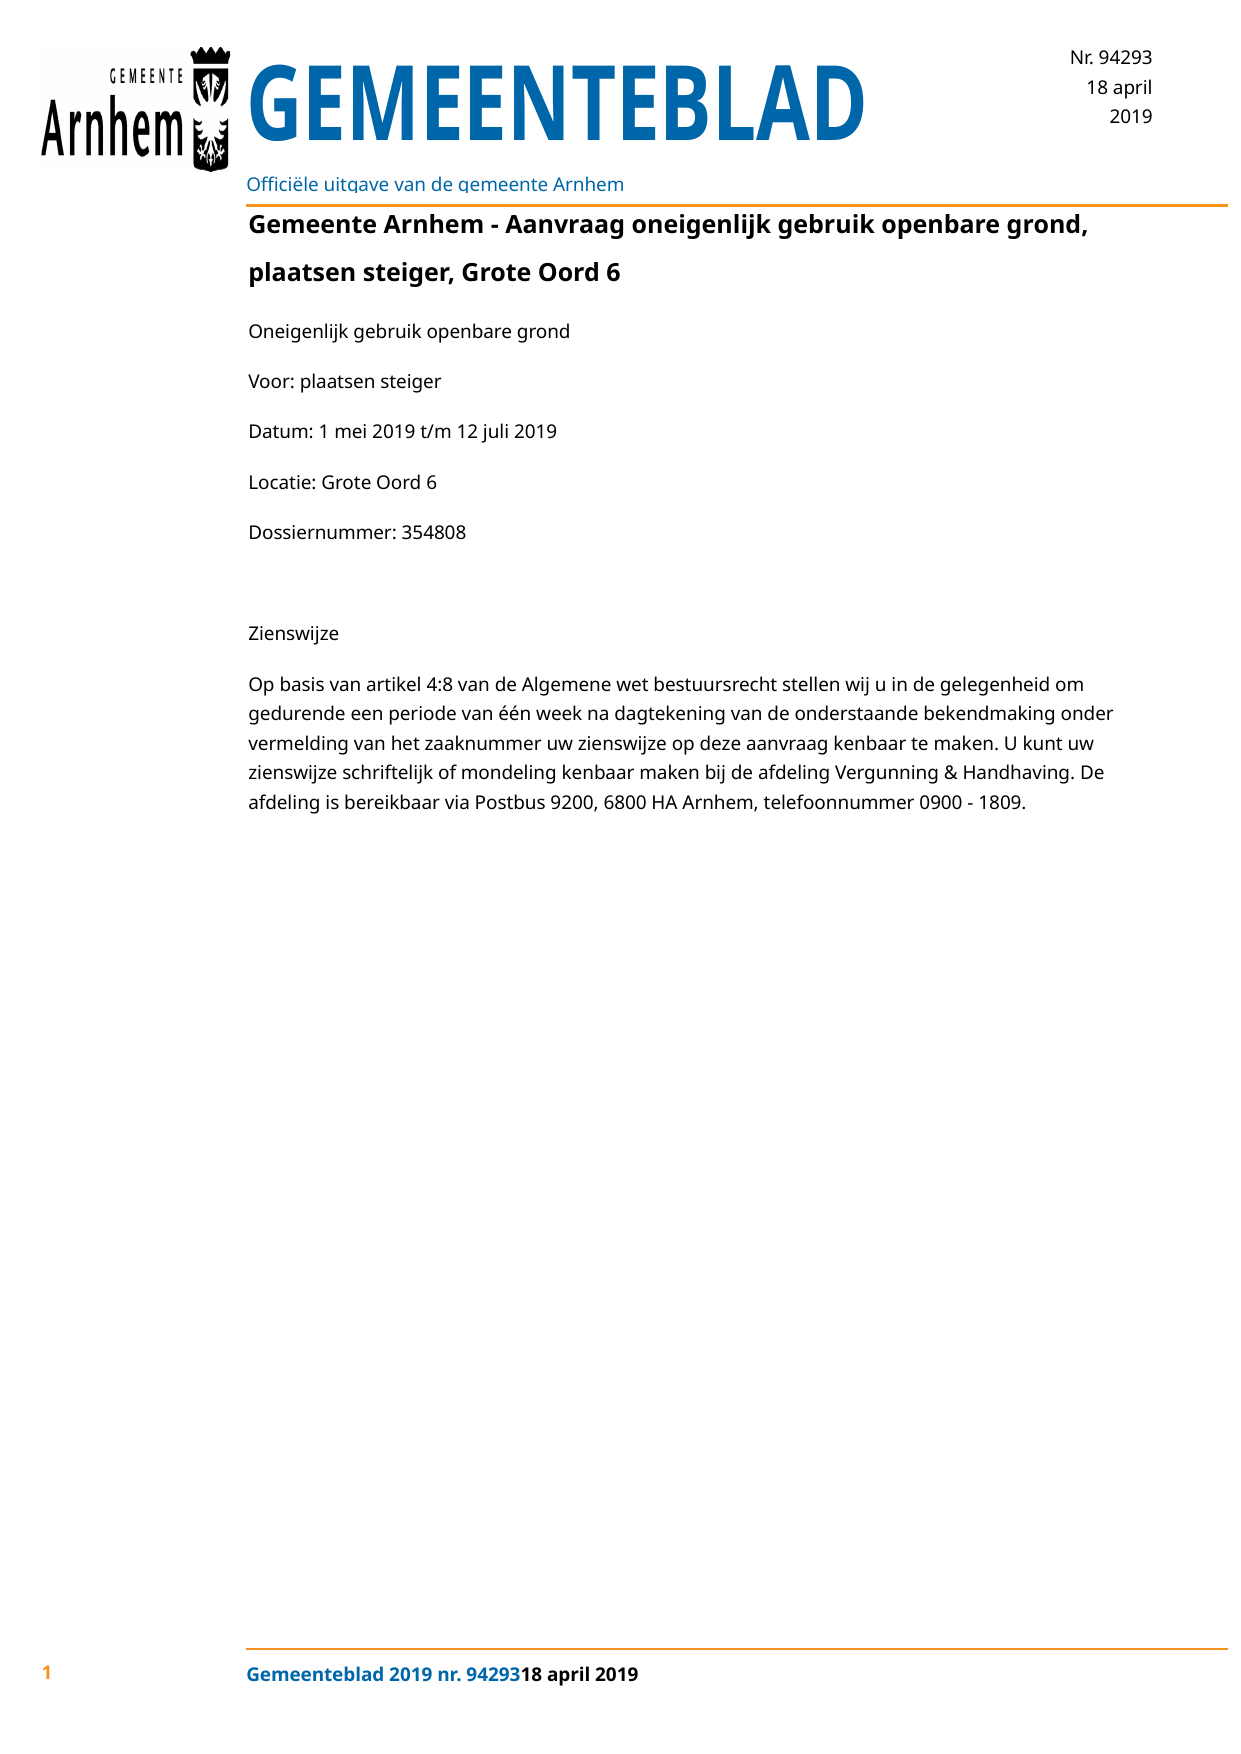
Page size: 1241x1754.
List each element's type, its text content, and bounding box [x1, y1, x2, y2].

picture [41, 47, 231, 172]
text Gemeente Arnhem - Aanvraag oneigenlijk gebruik openbare grond, plaatsen steiger, Grote Oord 6 [248, 207, 1152, 288]
text Op basis van artikel 4:8 van de Algemene wet bestuursrecht stellen wij u in de gelegenheid om gedurende een periode van één week na dagtekening van de onderstaande bekendmaking onder vermelding van het zaaknummer uw zienswijze op deze aanvraag kenbaar te maken. U kunt uw zienswijze schriftelijk of mondeling kenbaar maken bij de afdeling Vergunning & Handhaving. De afdeling is bereikbaar via Postbus 9200, 6800 HA Arnhem, telefoonnummer 0900 - 1809. [248, 671, 1152, 815]
text Dossiernummer: 354808 [248, 519, 1152, 545]
text Oneigenlijk gebruik openbare grond [248, 318, 1152, 344]
text Zienswijze [248, 620, 1152, 646]
text Voor: plaatsen steiger [248, 368, 1152, 394]
text Locatie: Grote Oord 6 [248, 469, 1152, 495]
text Datum: 1 mei 2019 t/m 12 juli 2019 [248, 419, 1152, 444]
